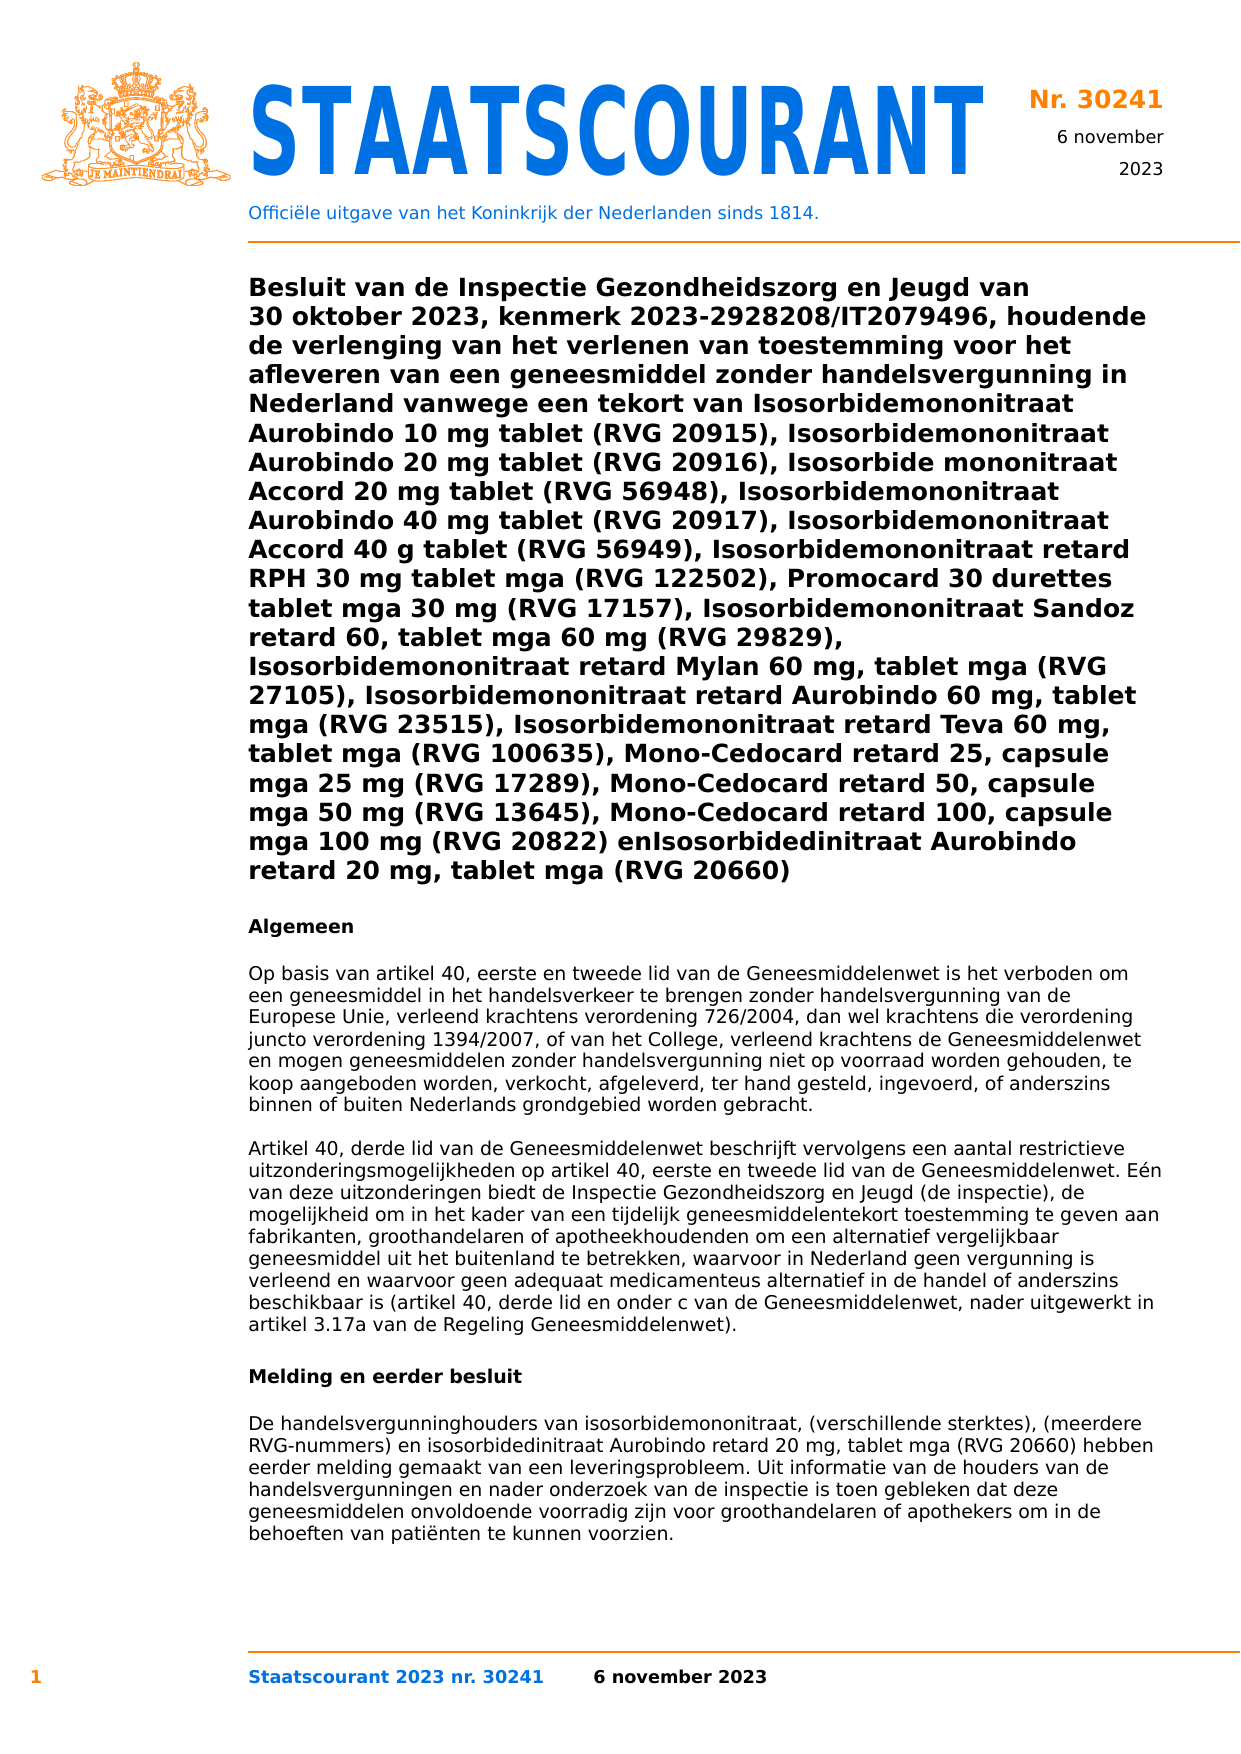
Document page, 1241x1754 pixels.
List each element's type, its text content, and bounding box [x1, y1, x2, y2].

subtitle Algemeen [248, 916, 1163, 937]
table_header STAATSCOURANT [248, 62, 998, 203]
subtitle Melding en eerder besluit [248, 1366, 1163, 1388]
text Op basis van artikel 40, eerste en tweede lid van de Geneesmiddelenwet is het verboden om een geneesmiddel in het handelsverkeer te brengen zonder handelsvergunning van de Europese Unie, verleend krachtens verordening 726/2004, dan wel krachtens die verordening juncto verordening 1394/2007, of van het College, verleend krachtens de Geneesmiddelenwet en mogen geneesmiddelen zonder handelsvergunning niet op voorraad worden gehouden, te koop aangeboden worden, verkocht, afgeleverd, ter hand gesteld, ingevoerd, of anderszins binnen of buiten Nederlands grondgebied worden gebracht. [248, 962, 1163, 1116]
text Artikel 40, derde lid van de Geneesmiddelenwet beschrijft vervolgens een aantal restrictieve uitzonderingsmogelijkheden op artikel 40, eerste en tweede lid van de Geneesmiddelenwet. Eén van deze uitzonderingen biedt de Inspectie Gezondheidszorg en Jeugd (de inspectie), de mogelijkheid om in het kader van een tijdelijk geneesmiddelentekort toestemming te geven aan fabrikanten, groothandelaren of apotheekhoudenden om een alternatief vergelijkbaar geneesmiddel uit het buitenland te betrekken, waarvoor in Nederland geen vergunning is verleend en waarvoor geen adequaat medicamenteus alternatief in de handel of anderszins beschikbaar is (artikel 40, derde lid en onder c van de Geneesmiddelenwet, nader uitgewerkt in artikel 3.17a van de Regeling Geneesmiddelenwet). [248, 1138, 1163, 1336]
text De handelsvergunninghouders van isosorbidemononitraat, (verschillende sterktes), (meerdere RVG-nummers) en isosorbidedinitraat Aurobindo retard 20 mg, tablet mga (RVG 20660) hebben eerder melding gemaakt van een leveringsprobleem. Uit informatie van de houders van de handelsvergunningen en nader onderzoek van de inspectie is toen gebleken dat deze geneesmiddelen onvoldoende voorradig zijn voor groothandelaren of apothekers om in de behoeften van patiënten te kunnen voorzien. [248, 1413, 1163, 1545]
table_cell 2023 [998, 153, 1240, 203]
subtitle Besluit van de Inspectie Gezondheidszorg en Jeugd van 30 oktober 2023, kenmerk 2023-2928208/IT2079496, houdende de verlenging van het verlenen van toestemming voor het afleveren van een geneesmiddel zonder handelsvergunning in Nederland vanwege een tekort van Isosorbidemononitraat Aurobindo 10 mg tablet (RVG 20915), Isosorbidemononitraat Aurobindo 20 mg tablet (RVG 20916), Isosorbide mononitraat Accord 20 mg tablet (RVG 56948), Isosorbidemononitraat Aurobindo 40 mg tablet (RVG 20917), Isosorbidemononitraat Accord 40 g tablet (RVG 56949), Isosorbidemononitraat retard RPH 30 mg tablet mga (RVG 122502), Promocard 30 durettes tablet mga 30 mg (RVG 17157), Isosorbidemononitraat Sandoz retard 60, tablet mga 60 mg (RVG 29829), Isosorbidemononitraat retard Mylan 60 mg, tablet mga (RVG 27105), Isosorbidemononitraat retard Aurobindo 60 mg, tablet mga (RVG 23515), Isosorbidemononitraat retard Teva 60 mg, tablet mga (RVG 100635), Mono-Cedocard retard 25, capsule mga 25 mg (RVG 17289), Mono-Cedocard retard 50, capsule mga 50 mg (RVG 13645), Mono-Cedocard retard 100, capsule mga 100 mg (RVG 20822) enIsosorbidedinitraat Aurobindo retard 20 mg, tablet mga (RVG 20660) [248, 273, 1163, 886]
table_header Nr. 30241 [998, 62, 1240, 121]
picture [41, 62, 231, 186]
table_cell Officiële uitgave van het Koninkrijk der Nederlanden sinds 1814. [248, 203, 1240, 241]
table_cell 6 november [998, 121, 1240, 153]
table_header [25, 62, 248, 241]
